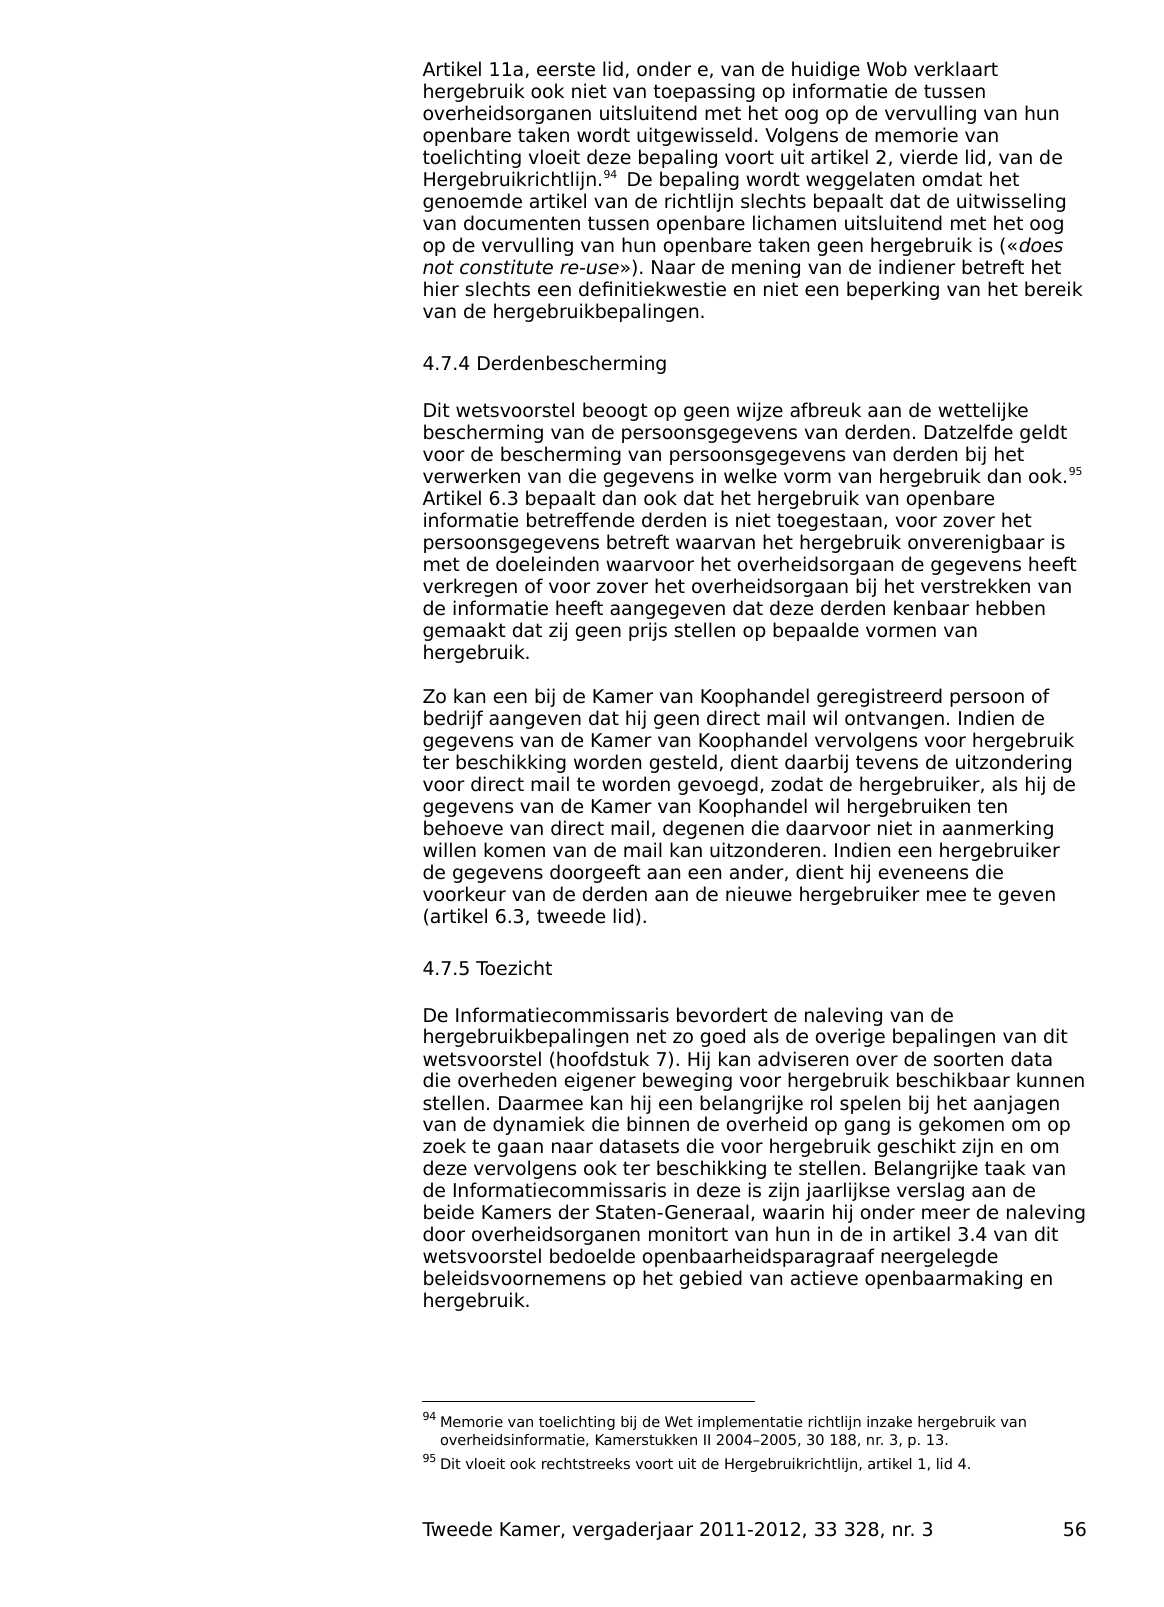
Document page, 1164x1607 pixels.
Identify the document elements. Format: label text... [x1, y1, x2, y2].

text Dit wetsvoorstel beoogt op geen wijze afbreuk aan de wettelijke bescherming van de persoonsgegevens van derden. Datzelfde geldt voor de bescherming van persoonsgegevens van derden bij het verwerken van die gegevens in welke vorm van hergebruik dan ook. Artikel 6.3 bepaalt dan ook dat het hergebruik van openbare informatie betreffende derden is niet toegestaan, voor zover het persoonsgegevens betreft waarvan het hergebruik onverenigbaar is met de doeleinden waarvoor het overheidsorgaan de gegevens heeft verkregen of voor zover het overheidsorgaan bij het verstrekken van de informatie heeft aangegeven dat deze derden kenbaar hebben gemaakt dat zij geen prijs stellen op bepaalde vormen van hergebruik. [422, 400, 1087, 663]
text Zo kan een bij de Kamer van Koophandel geregistreerd persoon of bedrijf aangeven dat hij geen direct mail wil ontvangen. Indien de gegevens van de Kamer van Koophandel vervolgens voor hergebruik ter beschikking worden gesteld, dient daarbij tevens de uitzondering voor direct mail te worden gevoegd, zodat de hergebruiker, als hij de gegevens van de Kamer van Koophandel wil hergebruiken ten behoeve van direct mail, degenen die daarvoor niet in aanmerking willen komen van de mail kan uitzonderen. Indien een hergebruiker de gegevens doorgeeft aan een ander, dient hij eveneens die voorkeur van de derden aan de nieuwe hergebruiker mee te geven (artikel 6.3, tweede lid). [422, 686, 1087, 927]
text Artikel 11a, eerste lid, onder e, van de huidige Wob verklaart hergebruik ook niet van toepassing op informatie de tussen overheidsorganen uitsluitend met het oog op de vervulling van hun openbare taken wordt uitgewisseld. Volgens de memorie van toelichting vloeit deze bepaling voort uit artikel 2, vierde lid, van de Hergebruikrichtlijn. De bepaling wordt weggelaten omdat het genoemde artikel van de richtlijn slechts bepaalt dat de uitwisseling van documenten tussen openbare lichamen uitsluitend met het oog op de vervulling van hun openbare taken geen hergebruik is («does not constitute re-use»). Naar de mening van de indiener betreft het hier slechts een definitiekwestie en niet een beperking van het bereik van de hergebruikbepalingen. [422, 59, 1087, 323]
text Memorie van toelichting bij de Wet implementatie richtlijn inzake hergebruik van overheidsinformatie, Kamerstukken II 2004–2005, 30 188, nr. 3, p. 13. [422, 1410, 1087, 1449]
text De Informatiecommissaris bevordert de naleving van de hergebruikbepalingen net zo goed als de overige bepalingen van dit wetsvoorstel (hoofdstuk 7). Hij kan adviseren over de soorten data die overheden eigener beweging voor hergebruik beschikbaar kunnen stellen. Daarmee kan hij een belangrijke rol spelen bij het aanjagen van de dynamiek die binnen de overheid op gang is gekomen om op zoek te gaan naar datasets die voor hergebruik geschikt zijn en om deze vervolgens ook ter beschikking te stellen. Belangrijke taak van de Informatiecommissaris in deze is zijn jaarlijkse verslag aan de beide Kamers der Staten-Generaal, waarin hij onder meer de naleving door overheidsorganen monitort van hun in de in artikel 3.4 van dit wetsvoorstel bedoelde openbaarheidsparagraaf neergelegde beleidsvoornemens op het gebied van actieve openbaarmaking en hergebruik. [422, 1004, 1087, 1312]
subtitle 4.7.4 Derdenbescherming [422, 353, 1087, 375]
subtitle 4.7.5 Toezicht [422, 957, 1087, 979]
text Dit vloeit ook rechtstreeks voort uit de Hergebruikrichtlijn, artikel 1, lid 4. [422, 1452, 1087, 1474]
